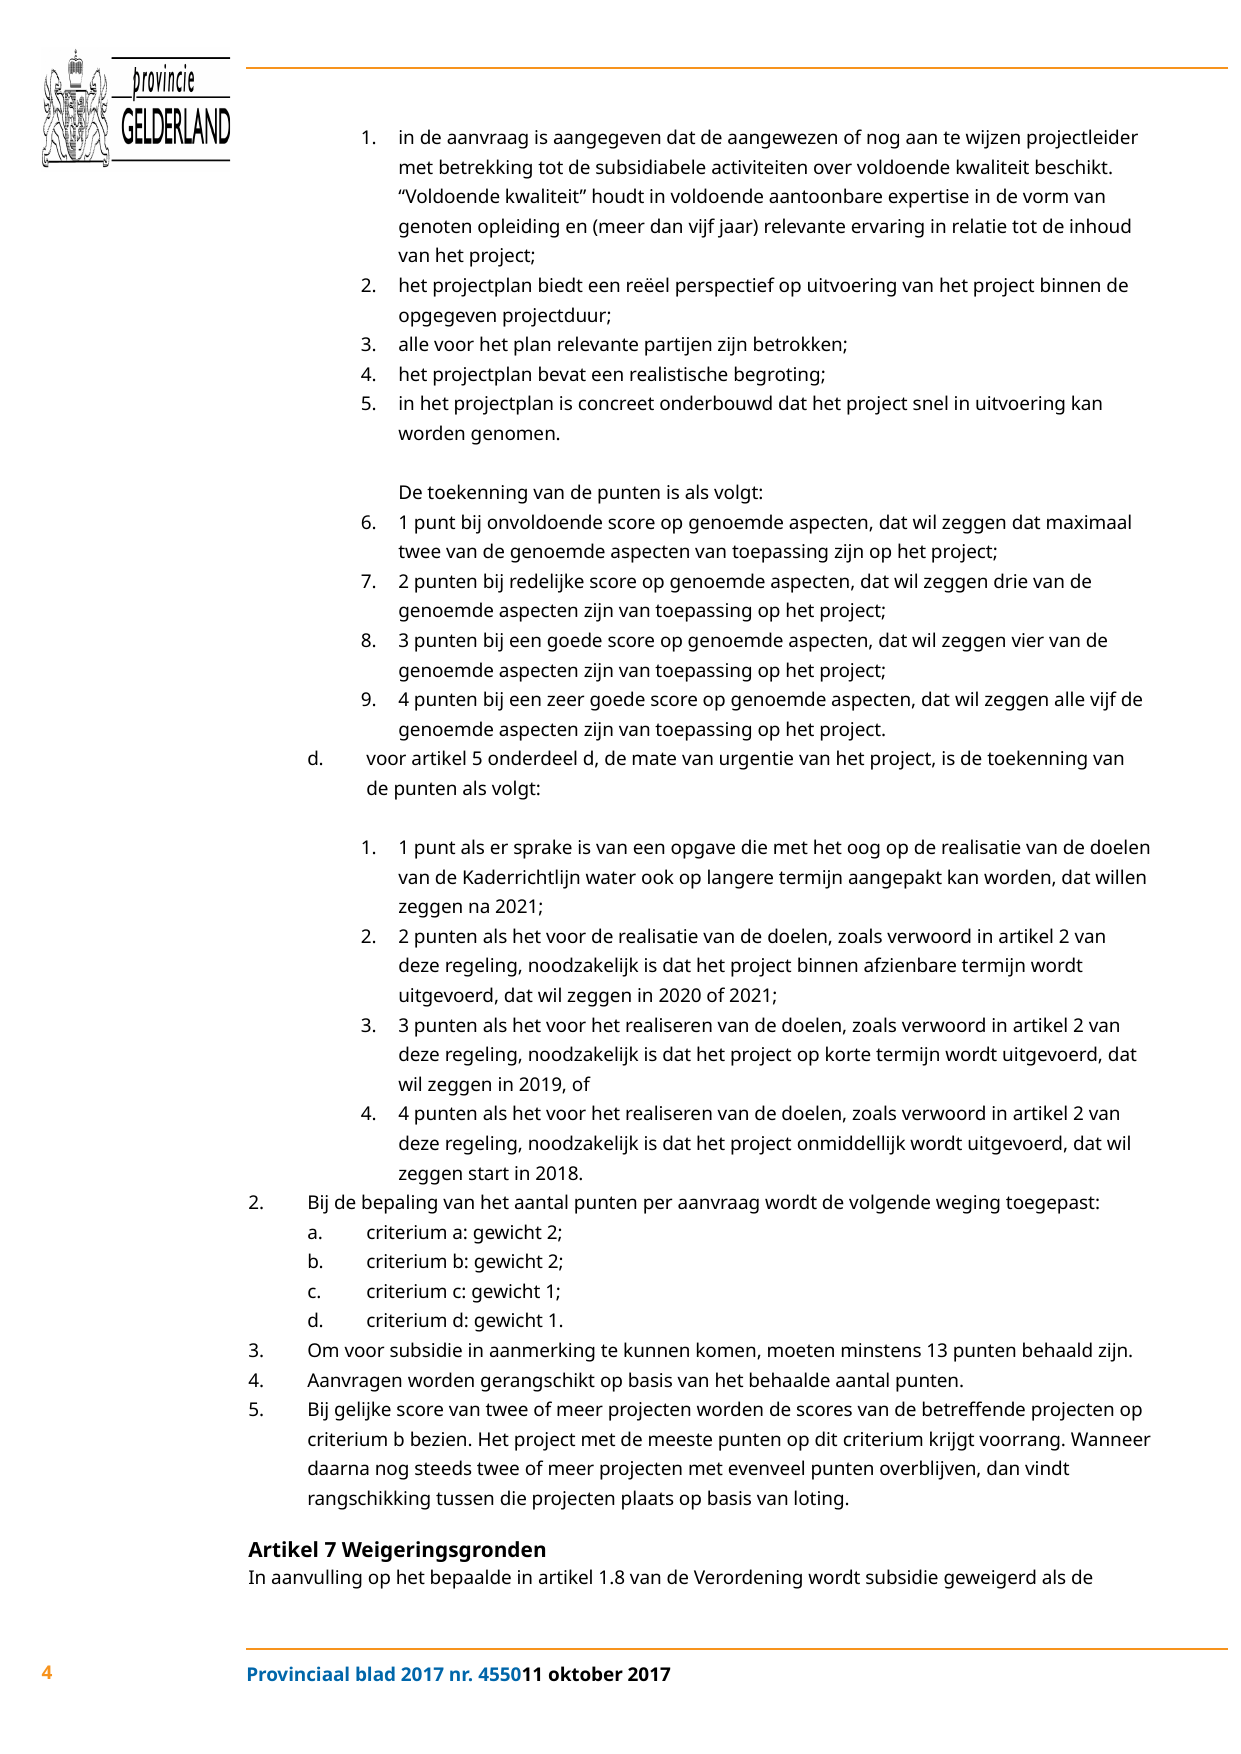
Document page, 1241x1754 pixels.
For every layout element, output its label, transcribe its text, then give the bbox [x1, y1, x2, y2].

list alle voor het plan relevante partijen zijn betrokken; [361, 331, 1152, 357]
list Bij gelijke score van twee of meer projecten worden de scores van de betreffende projecten op criterium b bezien. Het project met de meeste punten op dit criterium krijgt voorrang. Wanneer daarna nog steeds twee of meer projecten met evenveel punten overblijven, dan vindt rangschikking tussen die projecten plaats op basis van loting. [248, 1396, 1152, 1511]
list het projectplan biedt een reëel perspectief op uitvoering van het project binnen de opgegeven projectduur; [361, 272, 1152, 328]
list voor artikel 5 onderdeel d, de mate van urgentie van het project, is de toekenning van de punten als volgt: [307, 746, 1152, 801]
list 4 punten als het voor het realiseren van de doelen, zoals verwoord in artikel 2 van deze regeling, noodzakelijk is dat het project onmiddellijk wordt uitgevoerd, dat wil zeggen start in 2018. [361, 1101, 1152, 1186]
list Aanvragen worden gerangschikt op basis van het behaalde aantal punten. [248, 1367, 1152, 1393]
text Artikel 7 Weigeringsgronden [248, 1536, 1152, 1564]
list 2 punten bij redelijke score op genoemde aspecten, dat wil zeggen drie van de genoemde aspecten zijn van toepassing op het project; [361, 568, 1152, 623]
list 2 punten als het voor de realisatie van de doelen, zoals verwoord in artikel 2 van deze regeling, noodzakelijk is dat het project binnen afzienbare termijn wordt uitgevoerd, dat wil zeggen in 2020 of 2021; [361, 923, 1152, 1008]
list het projectplan bevat een realistische begroting; [361, 361, 1152, 387]
text In aanvulling op het bepaalde in artikel 1.8 van de Verordening wordt subsidie geweigerd als de [248, 1564, 1152, 1590]
list criterium d: gewicht 1. [307, 1308, 1152, 1333]
list 1 punt als er sprake is van een opgave die met het oog op de realisatie van de doelen van de Kaderrichtlijn water ook op langere termijn aangepakt kan worden, dat willen zeggen na 2021; [361, 834, 1152, 919]
list in de aanvraag is aangegeven dat de aangewezen of nog aan te wijzen projectleider met betrekking tot de subsidiabele activiteiten over voldoende kwaliteit beschikt. “Voldoende kwaliteit” houdt in voldoende aantoonbare expertise in de vorm van genoten opleiding en (meer dan vijf jaar) relevante ervaring in relatie tot de inhoud van het project; [361, 124, 1152, 268]
list De toekenning van de punten is als volgt: [361, 479, 1152, 505]
list Bij de bepaling van het aantal punten per aanvraag wordt de volgende weging toegepast: [248, 1189, 1152, 1215]
list 4 punten bij een zeer goede score op genoemde aspecten, dat wil zeggen alle vijf de genoemde aspecten zijn van toepassing op het project. [361, 686, 1152, 742]
list 1 punt bij onvoldoende score op genoemde aspecten, dat wil zeggen dat maximaal twee van de genoemde aspecten van toepassing zijn op het project; [361, 509, 1152, 564]
list Om voor subsidie in aanmerking te kunnen komen, moeten minstens 13 punten behaald zijn. [248, 1337, 1152, 1363]
list criterium a: gewicht 2; [307, 1219, 1152, 1245]
list criterium b: gewicht 2; [307, 1248, 1152, 1274]
list in het projectplan is concreet onderbouwd dat het project snel in uitvoering kan worden genomen. [361, 391, 1152, 446]
list criterium c: gewicht 1; [307, 1278, 1152, 1304]
list 3 punten bij een goede score op genoemde aspecten, dat wil zeggen vier van de genoemde aspecten zijn van toepassing op het project; [361, 627, 1152, 683]
list 3 punten als het voor het realiseren van de doelen, zoals verwoord in artikel 2 van deze regeling, noodzakelijk is dat het project op korte termijn wordt uitgevoerd, dat wil zeggen in 2019, of [361, 1012, 1152, 1097]
picture [41, 47, 231, 172]
